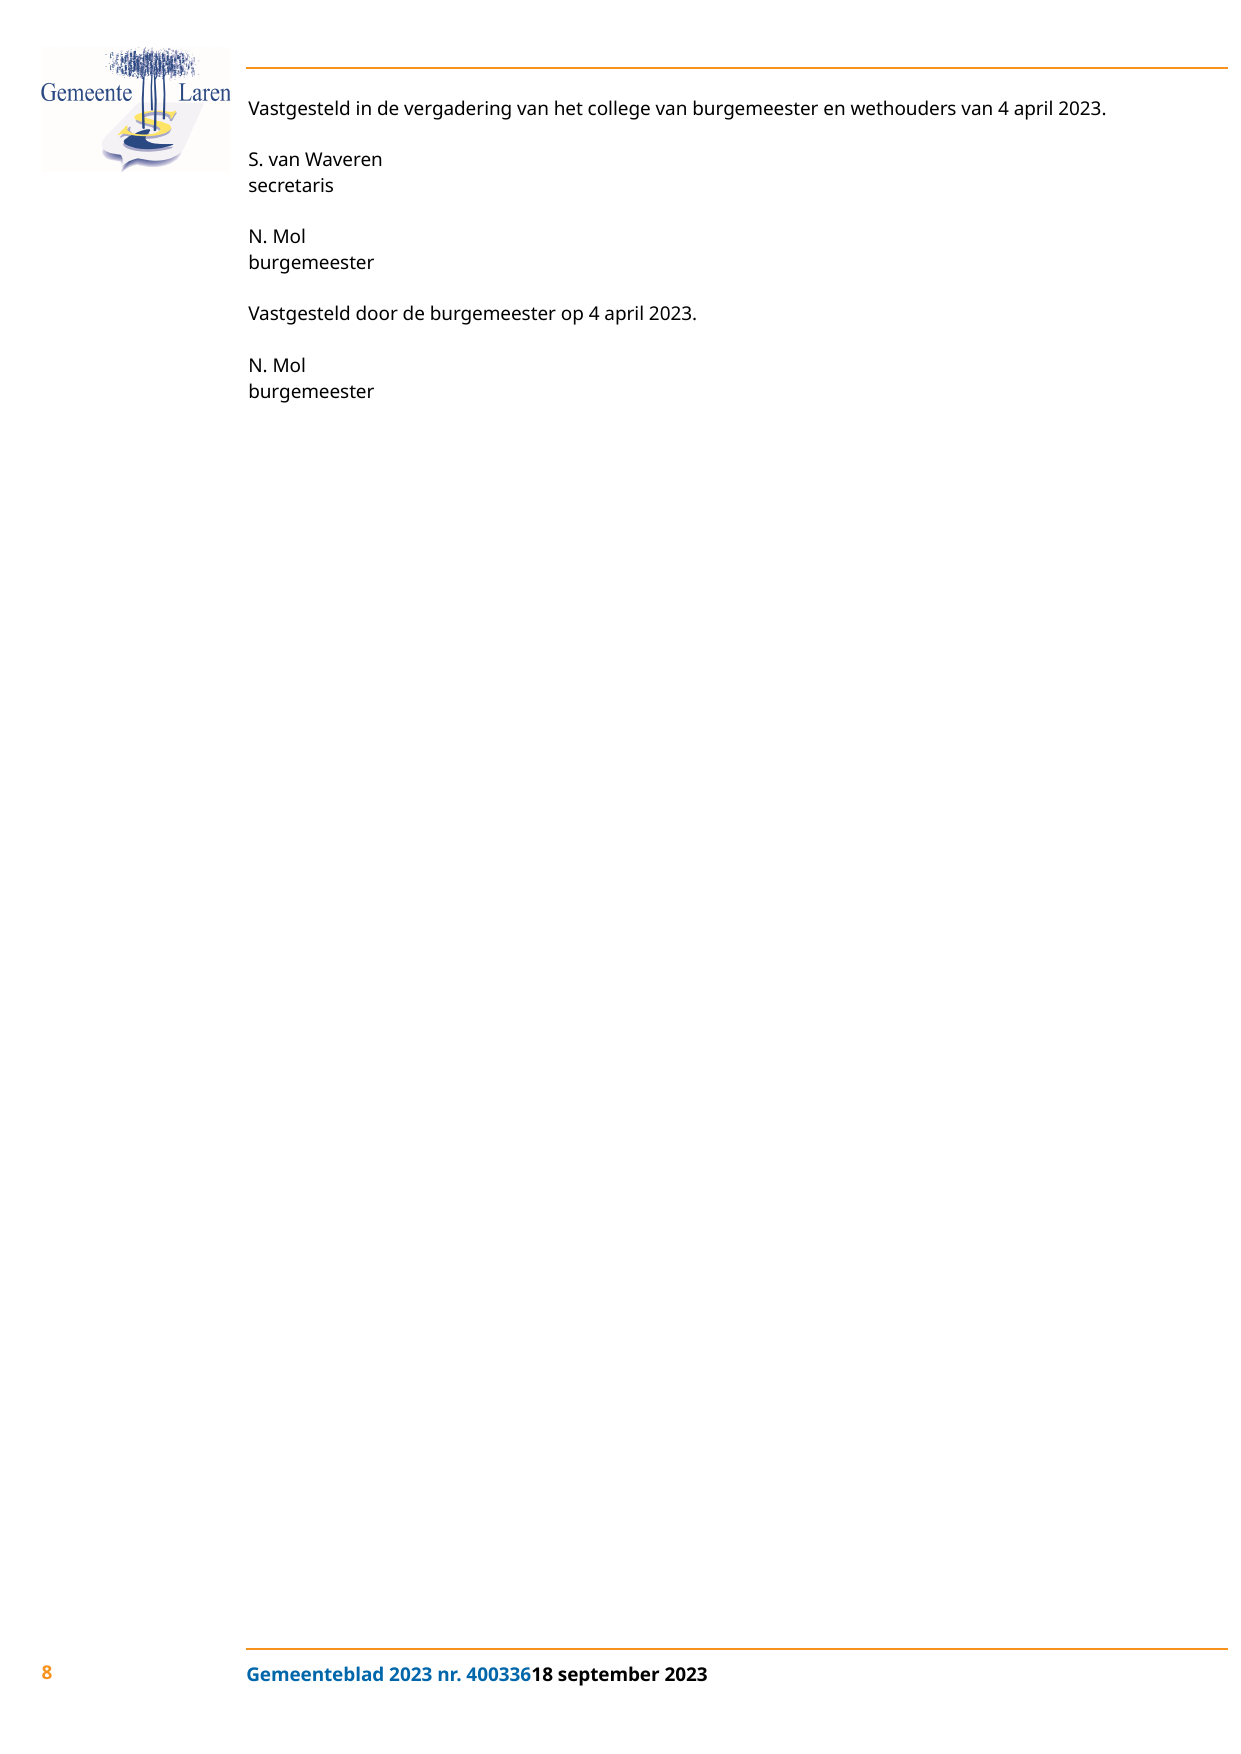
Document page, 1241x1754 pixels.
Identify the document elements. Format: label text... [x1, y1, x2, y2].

text N. Mol [248, 223, 1152, 249]
text burgemeester [248, 249, 1152, 275]
text secretaris [248, 172, 1152, 198]
picture [41, 47, 231, 172]
text burgemeester [248, 378, 1152, 403]
text Vastgesteld door de burgemeester op 4 april 2023. [248, 301, 1152, 326]
text N. Mol [248, 352, 1152, 378]
text S. van Waveren [248, 146, 1152, 172]
text Vastgesteld in de vergadering van het college van burgemeester en wethouders van 4 april 2023. [248, 95, 1152, 121]
